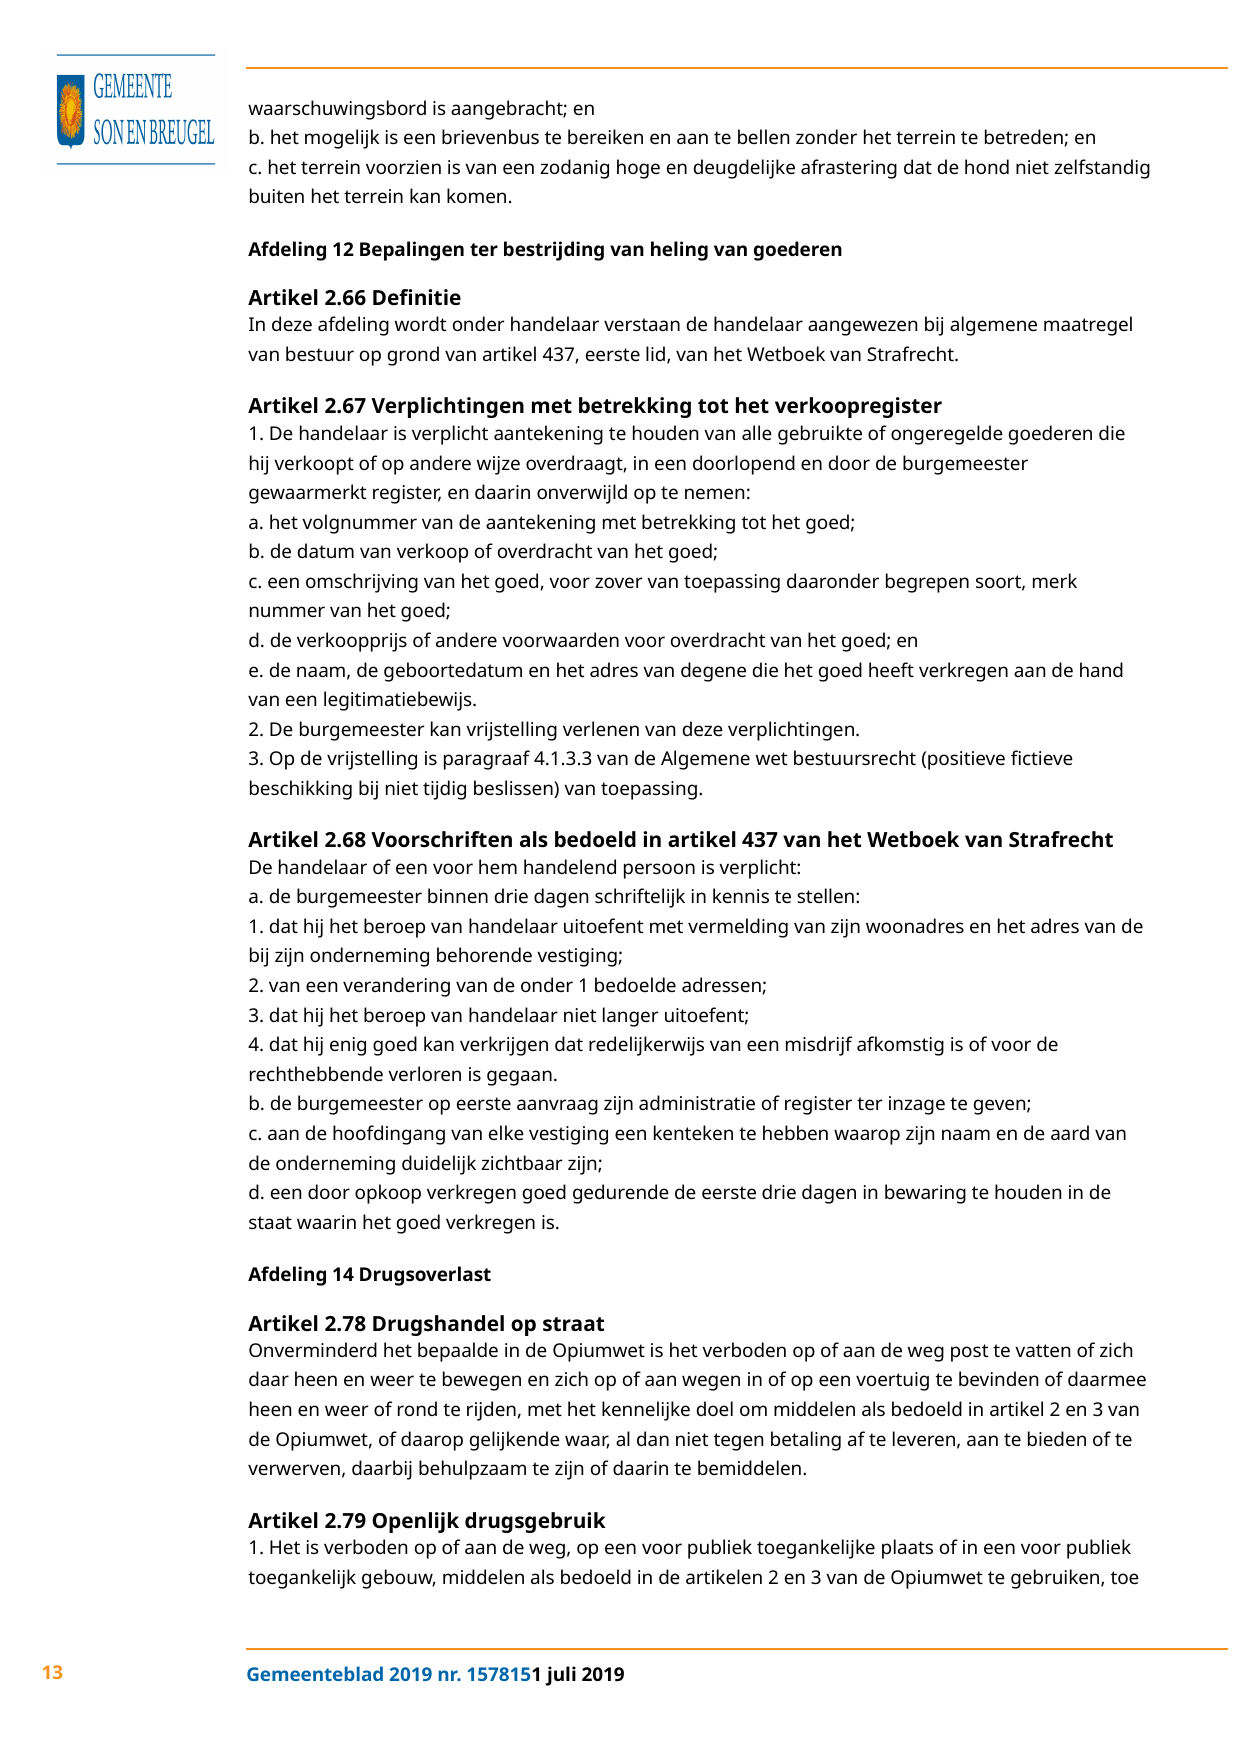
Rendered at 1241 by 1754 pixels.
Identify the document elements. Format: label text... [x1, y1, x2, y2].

text Artikel 2.78 Drugshandel op straat [248, 1309, 1152, 1337]
text 3. Op de vrijstelling is paragraaf 4.1.3.3 van de Algemene wet bestuursrecht (positieve fictieve beschikking bij niet tijdig beslissen) van toepassing. [248, 746, 1152, 801]
text c. een omschrijving van het goed, voor zover van toepassing daaronder begrepen soort, merk nummer van het goed; [248, 568, 1152, 623]
text 4. dat hij enig goed kan verkrijgen dat redelijkerwijs van een misdrijf afkomstig is of voor de rechthebbende verloren is gegaan. [248, 1031, 1152, 1087]
picture [41, 47, 231, 172]
text Afdeling 14 Drugsoverlast [248, 1259, 1152, 1288]
text b. het mogelijk is een brievenbus te bereiken en aan te bellen zonder het terrein te betreden; en [248, 124, 1152, 150]
text a. de burgemeester binnen drie dagen schriftelijk in kennis te stellen: [248, 883, 1152, 909]
text 3. dat hij het beroep van handelaar niet langer uitoefent; [248, 1002, 1152, 1028]
text waarschuwingsbord is aangebracht; en [248, 95, 1152, 121]
text d. de verkoopprijs of andere voorwaarden voor overdracht van het goed; en [248, 627, 1152, 653]
text 1. Het is verboden op of aan de weg, op een voor publiek toegankelijke plaats of in een voor publiek toegankelijk gebouw, middelen als bedoeld in de artikelen 2 en 3 van de Opiumwet te gebruiken, toe [248, 1534, 1152, 1589]
text De handelaar of een voor hem handelend persoon is verplicht: [248, 854, 1152, 880]
text Artikel 2.79 Openlijk drugsgebruik [248, 1506, 1152, 1534]
text c. aan de hoofdingang van elke vestiging een kenteken te hebben waarop zijn naam en de aard van de onderneming duidelijk zichtbaar zijn; [248, 1120, 1152, 1176]
text 2. van een verandering van de onder 1 bedoelde adressen; [248, 972, 1152, 998]
text In deze afdeling wordt onder handelaar verstaan de handelaar aangewezen bij algemene maatregel van bestuur op grond van artikel 437, eerste lid, van het Wetboek van Strafrecht. [248, 312, 1152, 367]
text Artikel 2.66 Definitie [248, 283, 1152, 312]
text 1. dat hij het beroep van handelaar uitoefent met vermelding van zijn woonadres en het adres van de bij zijn onderneming behorende vestiging; [248, 913, 1152, 968]
text b. de datum van verkoop of overdracht van het goed; [248, 538, 1152, 564]
text Afdeling 12 Bepalingen ter bestrijding van heling van goederen [248, 234, 1152, 262]
text 2. De burgemeester kan vrijstelling verlenen van deze verplichtingen. [248, 716, 1152, 742]
text Artikel 2.68 Voorschriften als bedoeld in artikel 437 van het Wetboek van Strafrecht [248, 826, 1152, 854]
text d. een door opkoop verkregen goed gedurende de eerste drie dagen in bewaring te houden in de staat waarin het goed verkregen is. [248, 1179, 1152, 1235]
text 1. De handelaar is verplicht aantekening te houden van alle gebruikte of ongeregelde goederen die hij verkoopt of op andere wijze overdraagt, in een doorlopend en door de burgemeester gewaarmerkt register, en daarin onverwijld op te nemen: [248, 420, 1152, 505]
text a. het volgnummer van de aantekening met betrekking tot het goed; [248, 509, 1152, 534]
text e. de naam, de geboortedatum en het adres van degene die het goed heeft verkregen aan de hand van een legitimatiebewijs. [248, 657, 1152, 712]
text Artikel 2.67 Verplichtingen met betrekking tot het verkoopregister [248, 392, 1152, 420]
text b. de burgemeester op eerste aanvraag zijn administratie of register ter inzage te geven; [248, 1091, 1152, 1116]
text c. het terrein voorzien is van een zodanig hoge en deugdelijke afrastering dat de hond niet zelfstandig buiten het terrein kan komen. [248, 154, 1152, 209]
text Onverminderd het bepaalde in de Opiumwet is het verboden op of aan de weg post te vatten of zich daar heen en weer te bewegen en zich op of aan wegen in of op een voertuig te bevinden of daarmee heen en weer of rond te rijden, met het kennelijke doel om middelen als bedoeld in artikel 2 en 3 van de Opiumwet, of daarop gelijkende waar, al dan niet tegen betaling af te leveren, aan te bieden of te verwerven, daarbij behulpzaam te zijn of daarin te bemiddelen. [248, 1337, 1152, 1481]
